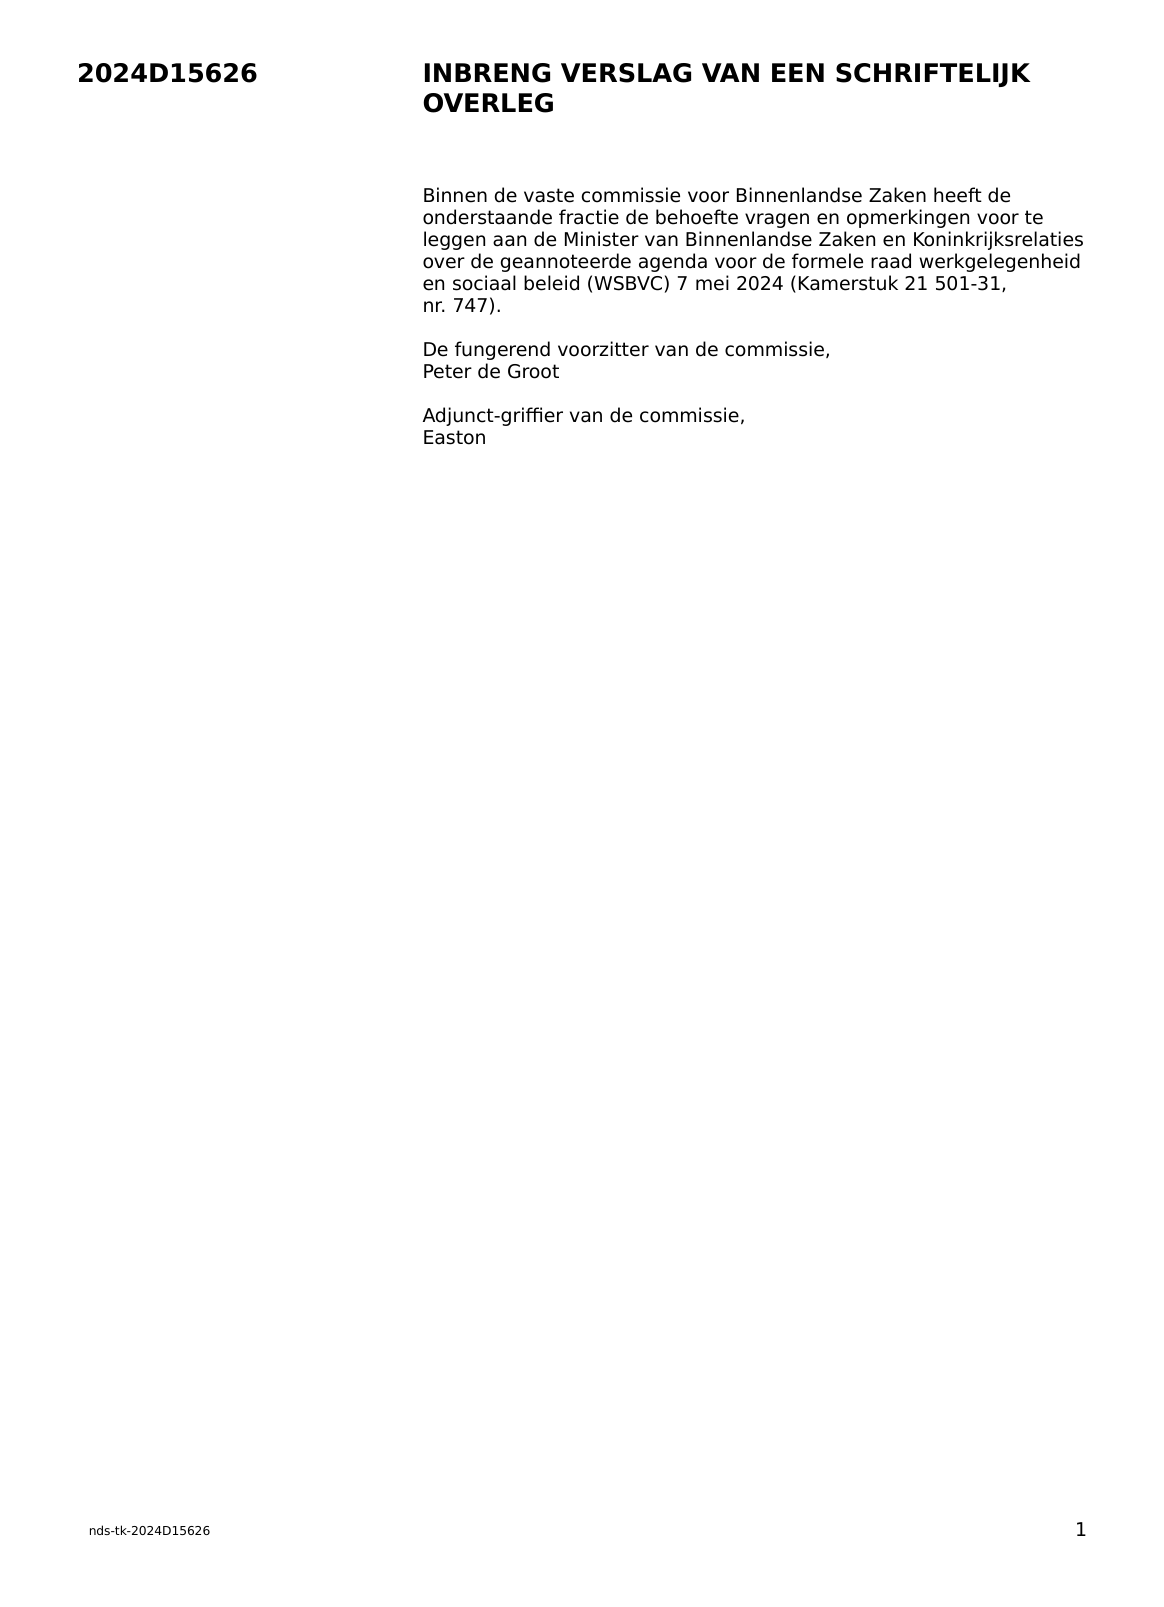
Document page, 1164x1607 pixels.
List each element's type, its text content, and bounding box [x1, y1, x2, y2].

text Adjunct-griffier van de commissie, [422, 405, 1087, 427]
text De fungerend voorzitter van de commissie, [422, 339, 1087, 361]
text Peter de Groot [422, 361, 1087, 383]
text nds-tk-2024D15626 [88, 1524, 323, 1538]
text Binnen de vaste commissie voor Binnenlandse Zaken heeft de onderstaande fractie de behoefte vragen en opmerkingen voor te leggen aan de Minister van Binnenlandse Zaken en Koninkrijksrelaties over de geannoteerde agenda voor de formele raad werkgelegenheid en sociaal beleid (WSBVC) 7 mei 2024 (Kamerstuk 21 501-31, nr. 747). [422, 185, 1087, 317]
text Easton [422, 427, 1087, 449]
text 2024D15626 INBRENG VERSLAG VAN EEN SCHRIFTELIJK OVERLEG [77, 59, 1087, 118]
